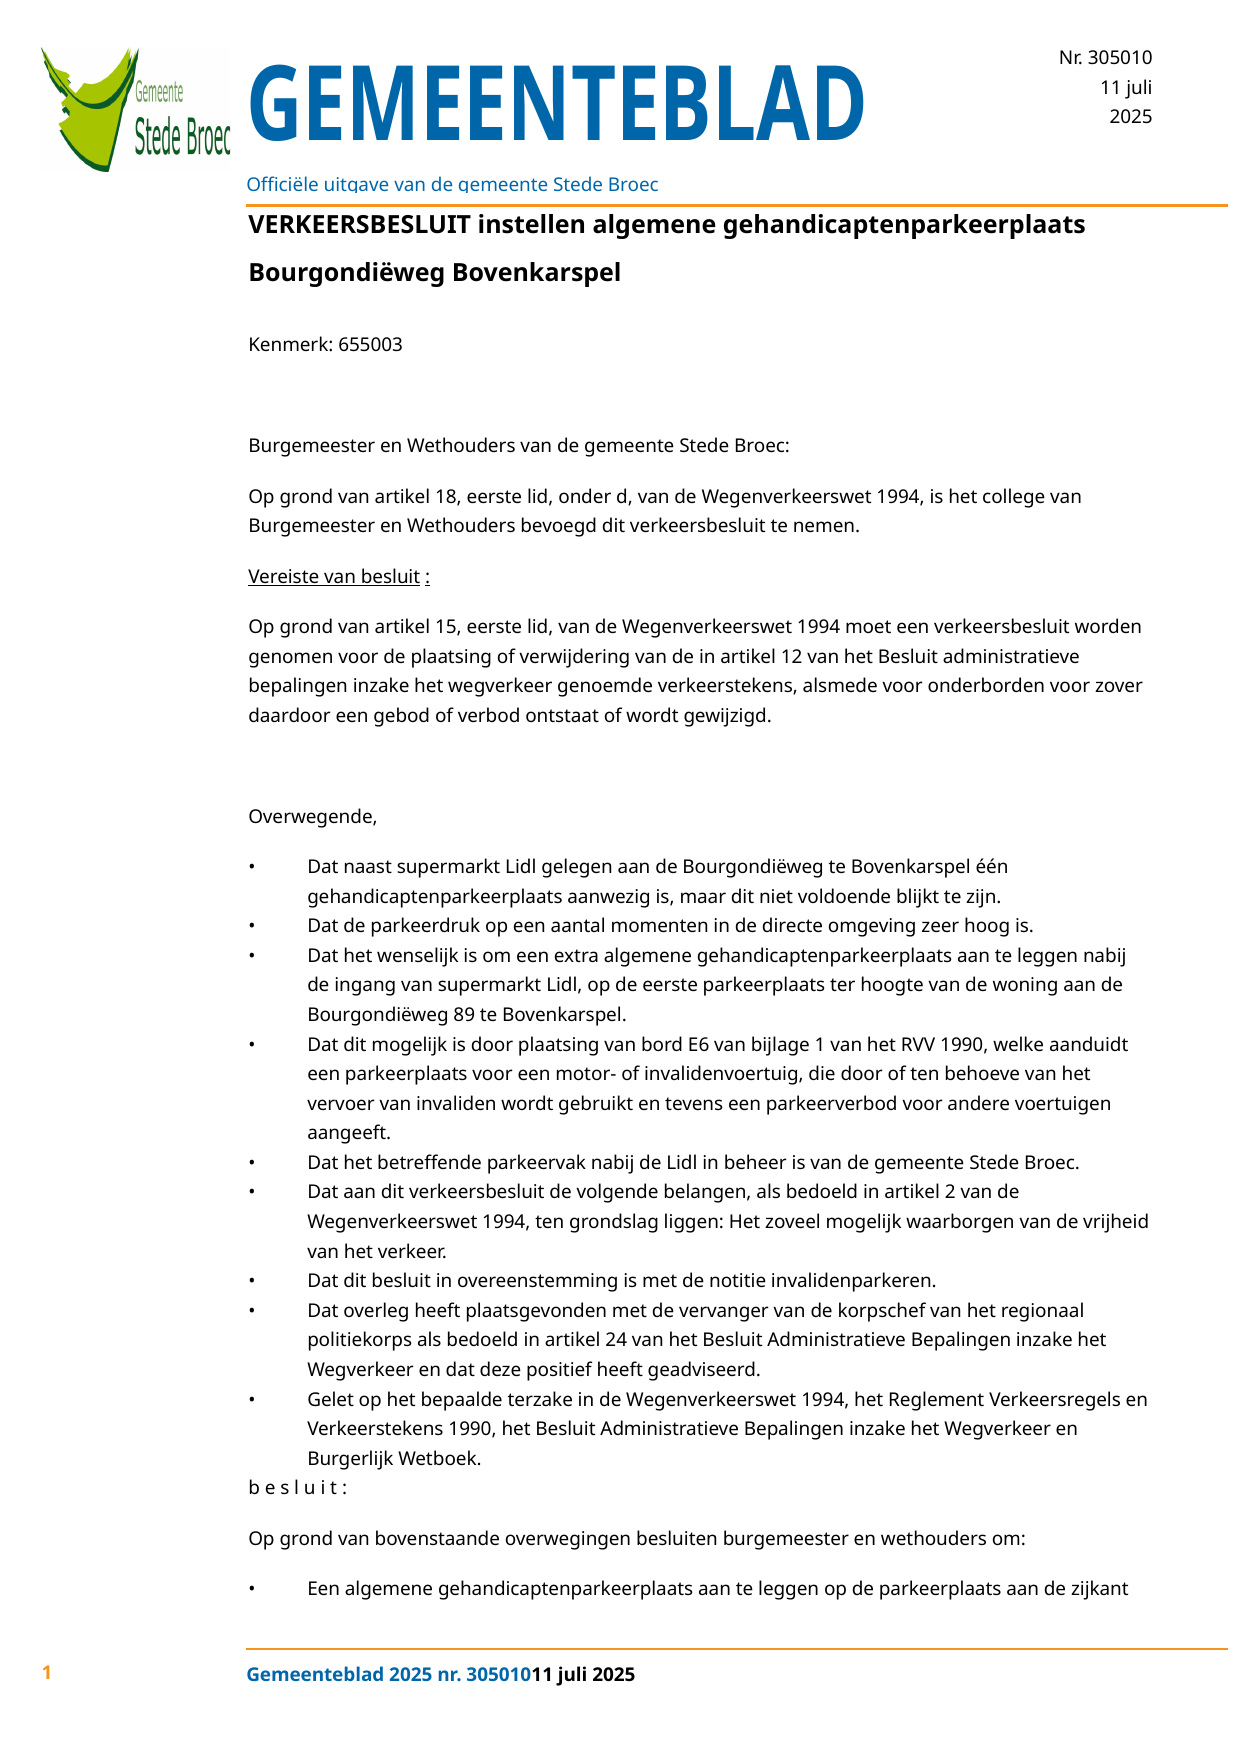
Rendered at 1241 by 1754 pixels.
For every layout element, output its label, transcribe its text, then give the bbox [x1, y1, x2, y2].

text Op grond van artikel 18, eerste lid, onder d, van de Wegenverkeerswet 1994, is het college van Burgemeester en Wethouders bevoegd dit verkeersbesluit te nemen. [248, 483, 1152, 538]
text VERKEERSBESLUIT instellen algemene gehandicaptenparkeerplaats Bourgondiëweg Bovenkarspel [248, 207, 1152, 288]
text Vereiste van besluit : [248, 563, 1152, 588]
list Gelet op het bepaalde terzake in de Wegenverkeerswet 1994, het Reglement Verkeersregels en Verkeerstekens 1990, het Besluit Administratieve Bepalingen inzake het Wegverkeer en Burgerlijk Wetboek. [248, 1386, 1152, 1471]
list Dat het betreffende parkeervak nabij de Lidl in beheer is van de gemeente Stede Broec. [248, 1149, 1152, 1175]
list Dat dit besluit in overeenstemming is met de notitie invalidenparkeren. [248, 1267, 1152, 1293]
text Op grond van artikel 15, eerste lid, van de Wegenverkeerswet 1994 moet een verkeersbesluit worden genomen voor de plaatsing of verwijdering van de in artikel 12 van het Besluit administratieve bepalingen inzake het wegverkeer genoemde verkeerstekens, alsmede voor onderborden voor zover daardoor een gebod of verbod ontstaat of wordt gewijzigd. [248, 613, 1152, 728]
list Dat de parkeerdruk op een aantal momenten in de directe omgeving zeer hoog is. [248, 912, 1152, 938]
list Dat dit mogelijk is door plaatsing van bord E6 van bijlage 1 van het RVV 1990, welke aanduidt een parkeerplaats voor een motor- of invalidenvoertuig, die door of ten behoeve van het vervoer van invaliden wordt gebruikt en tevens een parkeerverbod voor andere voertuigen aangeeft. [248, 1031, 1152, 1145]
text Kenmerk: 655003 [248, 332, 1152, 357]
text Op grond van bovenstaande overwegingen besluiten burgemeester en wethouders om: [248, 1525, 1152, 1551]
text Burgemeester en Wethouders van de gemeente Stede Broec: [248, 432, 1152, 458]
list Dat naast supermarkt Lidl gelegen aan de Bourgondiëweg te Bovenkarspel één gehandicaptenparkeerplaats aanwezig is, maar dit niet voldoende blijkt te zijn. [248, 853, 1152, 908]
text b e s l u i t : [248, 1474, 1152, 1500]
picture [41, 47, 231, 172]
list Dat aan dit verkeersbesluit de volgende belangen, als bedoeld in artikel 2 van de Wegenverkeerswet 1994, ten grondslag liggen: Het zoveel mogelijk waarborgen van de vrijheid van het verkeer. [248, 1179, 1152, 1263]
list Dat overleg heeft plaatsgevonden met de vervanger van de korpschef van het regionaal politiekorps als bedoeld in artikel 24 van het Besluit Administratieve Bepalingen inzake het Wegverkeer en dat deze positief heeft geadviseerd. [248, 1297, 1152, 1382]
text Overwegende, [248, 803, 1152, 828]
list Een algemene gehandicaptenparkeerplaats aan te leggen op de parkeerplaats aan de zijkant [248, 1575, 1152, 1601]
list Dat het wenselijk is om een extra algemene gehandicaptenparkeerplaats aan te leggen nabij de ingang van supermarkt Lidl, op de eerste parkeerplaats ter hoogte van de woning aan de Bourgondiëweg 89 te Bovenkarspel. [248, 942, 1152, 1027]
